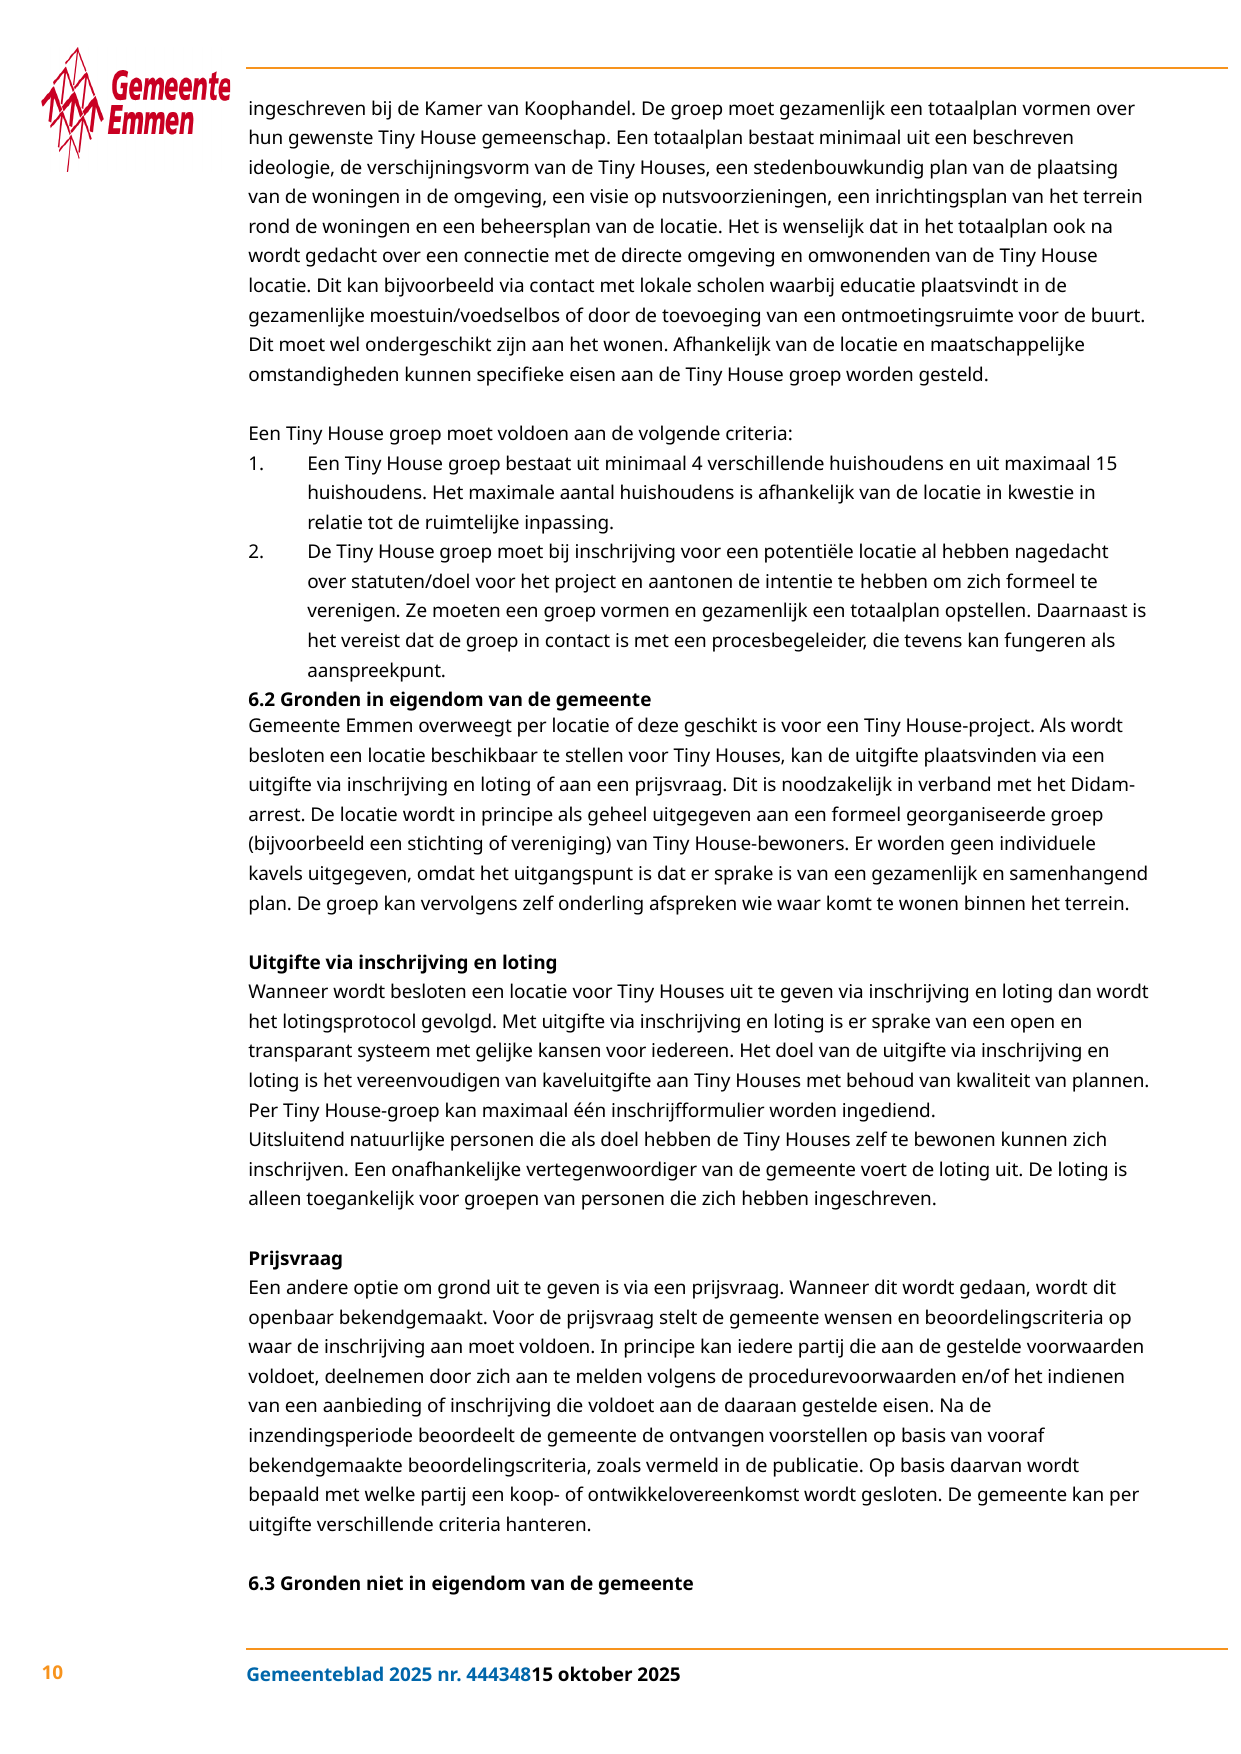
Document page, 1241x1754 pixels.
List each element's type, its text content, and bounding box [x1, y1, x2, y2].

list De Tiny House groep moet bij inschrijving voor een potentiële locatie al hebben nagedacht over statuten/doel voor het project en aantonen de intentie te hebben om zich formeel te verenigen. Ze moeten een groep vormen en gezamenlijk een totaalplan opstellen. Daarnaast is het vereist dat de groep in contact is met een procesbegeleider, die tevens kan fungeren als aanspreekpunt. [248, 538, 1152, 683]
text Een Tiny House groep moet voldoen aan de volgende criteria: [248, 420, 1152, 446]
text 6.2 Gronden in eigendom van de gemeente [248, 686, 1152, 712]
text 6.3 Gronden niet in eigendom van de gemeente [248, 1570, 1152, 1596]
text Uitgifte via inschrijving en loting [248, 949, 1152, 974]
text Wanneer wordt besloten een locatie voor Tiny Houses uit te geven via inschrijving en loting dan wordt het lotingsprotocol gevolgd. Met uitgifte via inschrijving en loting is er sprake van een open en transparant systeem met gelijke kansen voor iedereen. Het doel van de uitgifte via inschrijving en loting is het vereenvoudigen van kaveluitgifte aan Tiny Houses met behoud van kwaliteit van plannen. Per Tiny House-groep kan maximaal één inschrijfformulier worden ingediend. [248, 978, 1152, 1122]
text Gemeente Emmen overweegt per locatie of deze geschikt is voor een Tiny House-project. Als wordt besloten een locatie beschikbaar te stellen voor Tiny Houses, kan de uitgifte plaatsvinden via een uitgifte via inschrijving en loting of aan een prijsvraag. Dit is noodzakelijk in verband met het Didam-arrest. De locatie wordt in principe als geheel uitgegeven aan een formeel georganiseerde groep (bijvoorbeeld een stichting of vereniging) van Tiny House-bewoners. Er worden geen individuele kavels uitgegeven, omdat het uitgangspunt is dat er sprake is van een gezamenlijk en samenhangend plan. De groep kan vervolgens zelf onderling afspreken wie waar komt te wonen binnen het terrein. [248, 712, 1152, 915]
text ingeschreven bij de Kamer van Koophandel. De groep moet gezamenlijk een totaalplan vormen over hun gewenste Tiny House gemeenschap. Een totaalplan bestaat minimaal uit een beschreven ideologie, de verschijningsvorm van de Tiny Houses, een stedenbouwkundig plan van de plaatsing van de woningen in de omgeving, een visie op nutsvoorzieningen, een inrichtingsplan van het terrein rond de woningen en een beheersplan van de locatie. Het is wenselijk dat in het totaalplan ook na wordt gedacht over een connectie met de directe omgeving en omwonenden van de Tiny House locatie. Dit kan bijvoorbeeld via contact met lokale scholen waarbij educatie plaatsvindt in de gezamenlijke moestuin/voedselbos of door de toevoeging van een ontmoetingsruimte voor de buurt. Dit moet wel ondergeschikt zijn aan het wonen. Afhankelijk van de locatie en maatschappelijke omstandigheden kunnen specifieke eisen aan de Tiny House groep worden gesteld. [248, 95, 1152, 387]
text Prijsvraag [248, 1245, 1152, 1270]
text Een andere optie om grond uit te geven is via een prijsvraag. Wanneer dit wordt gedaan, wordt dit openbaar bekendgemaakt. Voor de prijsvraag stelt de gemeente wensen en beoordelingscriteria op waar de inschrijving aan moet voldoen. In principe kan iedere partij die aan de gestelde voorwaarden voldoet, deelnemen door zich aan te melden volgens de procedurevoorwaarden en/of het indienen van een aanbieding of inschrijving die voldoet aan de daaraan gestelde eisen. Na de inzendingsperiode beoordeelt de gemeente de ontvangen voorstellen op basis van vooraf bekendgemaakte beoordelingscriteria, zoals vermeld in de publicatie. Op basis daarvan wordt bepaald met welke partij een koop- of ontwikkelovereenkomst wordt gesloten. De gemeente kan per uitgifte verschillende criteria hanteren. [248, 1274, 1152, 1537]
list Een Tiny House groep bestaat uit minimaal 4 verschillende huishoudens en uit maximaal 15 huishoudens. Het maximale aantal huishoudens is afhankelijk van de locatie in kwestie in relatie tot de ruimtelijke inpassing. [248, 450, 1152, 535]
picture [41, 47, 231, 172]
text Uitsluitend natuurlijke personen die als doel hebben de Tiny Houses zelf te bewonen kunnen zich inschrijven. Een onafhankelijke vertegenwoordiger van de gemeente voert de loting uit. De loting is alleen toegankelijk voor groepen van personen die zich hebben ingeschreven. [248, 1126, 1152, 1211]
